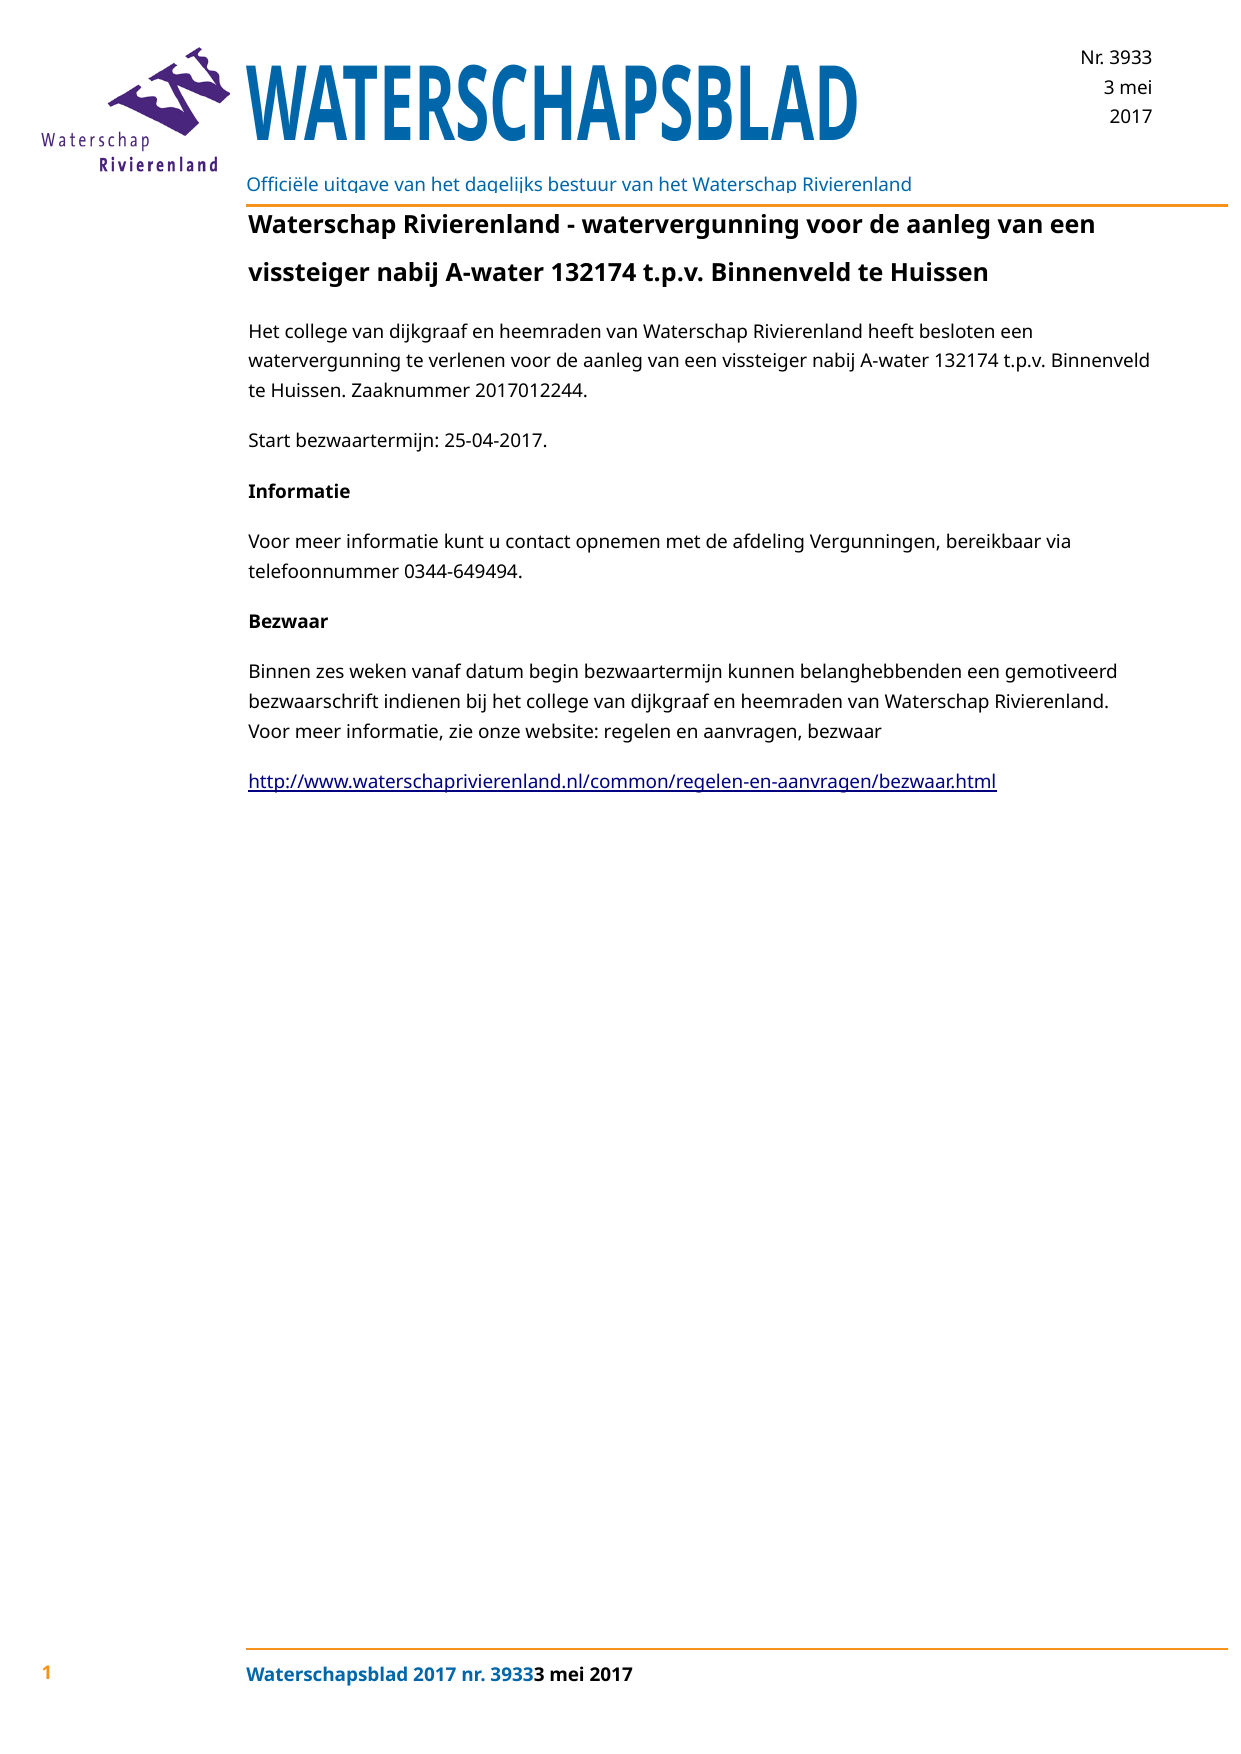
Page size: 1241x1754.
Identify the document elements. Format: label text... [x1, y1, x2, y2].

text Informatie [248, 478, 1152, 504]
text Waterschap Rivierenland - watervergunning voor de aanleg van een vissteiger nabij A-water 132174 t.p.v. Binnenveld te Huissen [248, 207, 1152, 288]
picture [41, 47, 231, 172]
text Start bezwaartermijn: 25-04-2017. [248, 427, 1152, 453]
text Binnen zes weken vanaf datum begin bezwaartermijn kunnen belanghebbenden een gemotiveerd bezwaarschrift indienen bij het college van dijkgraaf en heemraden van Waterschap Rivierenland. Voor meer informatie, zie onze website: regelen en aanvragen, bezwaar [248, 659, 1152, 744]
text http://www.waterschaprivierenland.nl/common/regelen-en-aanvragen/bezwaar.html [248, 768, 1152, 794]
text Het college van dijkgraaf en heemraden van Waterschap Rivierenland heeft besloten een watervergunning te verlenen voor de aanleg van een vissteiger nabij A-water 132174 t.p.v. Binnenveld te Huissen. Zaaknummer 2017012244. [248, 318, 1152, 403]
text Bezwaar [248, 608, 1152, 634]
text Voor meer informatie kunt u contact opnemen met de afdeling Vergunningen, bereikbaar via telefoonnummer 0344-649494. [248, 528, 1152, 584]
